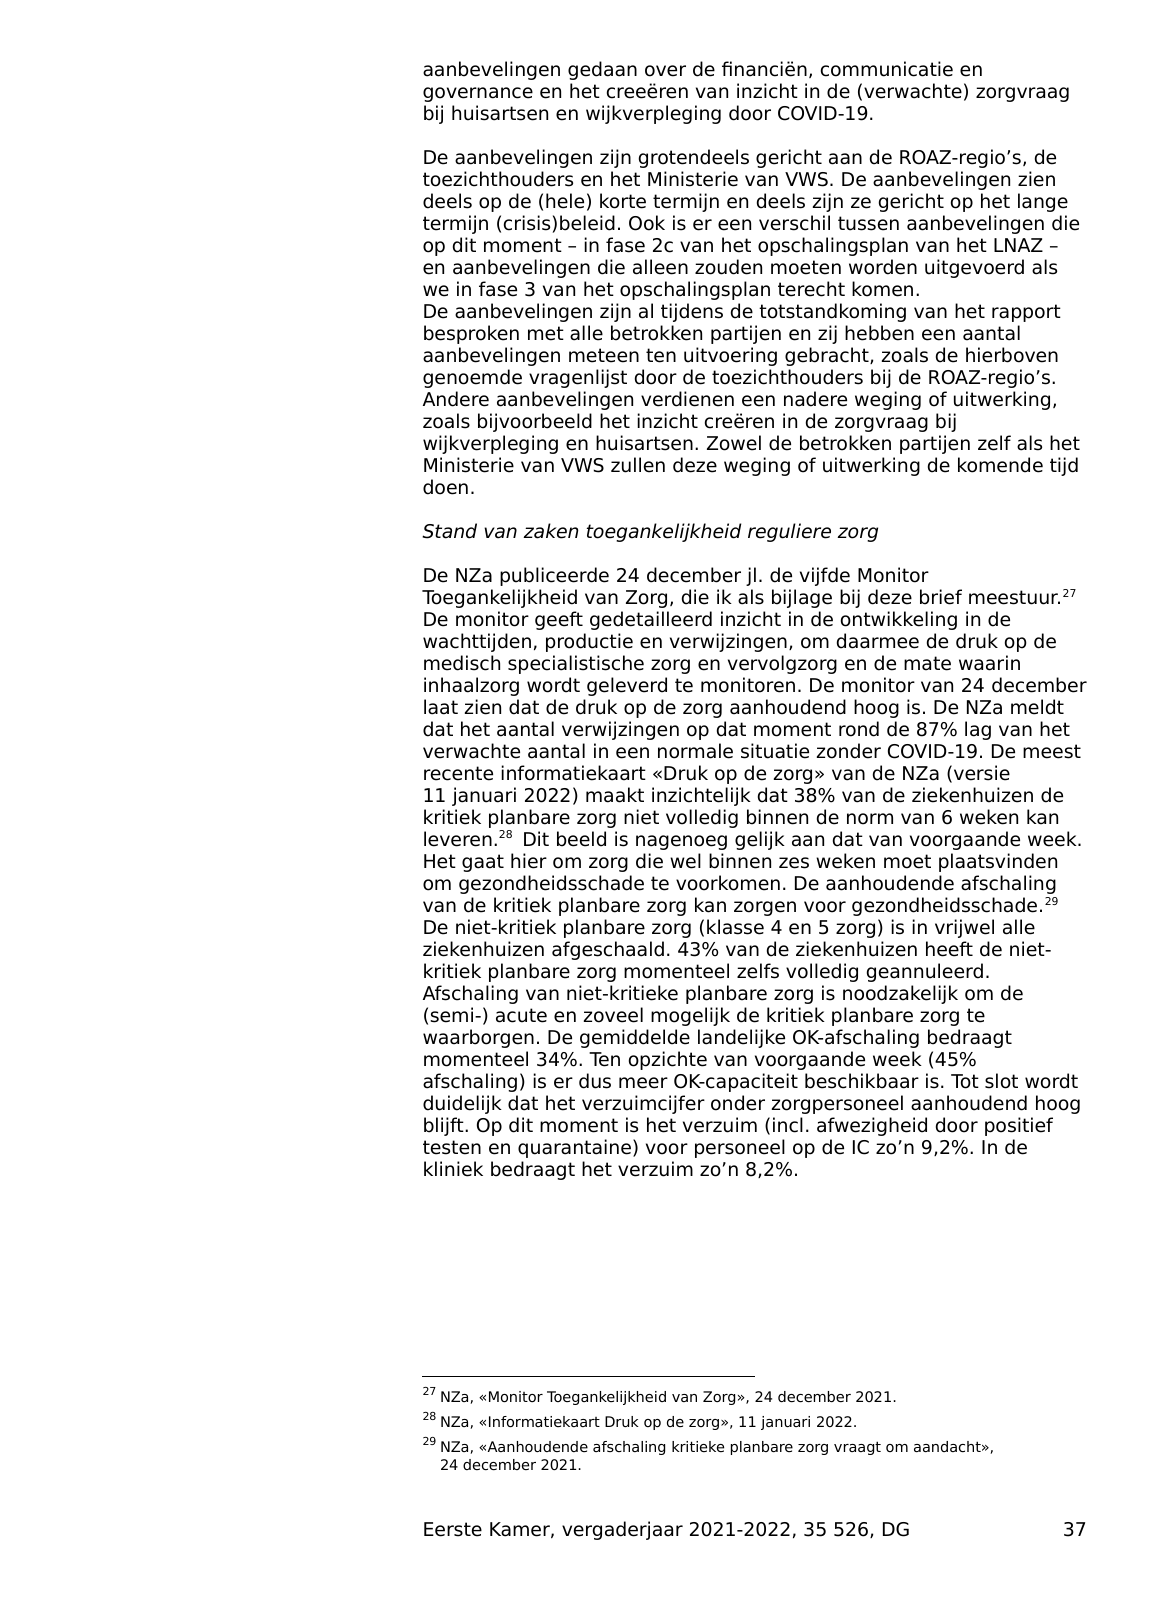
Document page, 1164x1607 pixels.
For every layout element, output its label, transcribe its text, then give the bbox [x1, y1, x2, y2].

subtitle Stand van zaken toegankelijkheid reguliere zorg [422, 521, 1087, 543]
text NZa, «Aanhoudende afschaling kritieke planbare zorg vraagt om aandacht», 24 december 2021. [422, 1435, 1087, 1474]
text NZa, «Informatiekaart Druk op de zorg», 11 januari 2022. [422, 1410, 1087, 1432]
text De NZa publiceerde 24 december jl. de vijfde Monitor Toegankelijkheid van Zorg, die ik als bijlage bij deze brief meestuur. De monitor geeft gedetailleerd inzicht in de ontwikkeling in de wachttijden, productie en verwijzingen, om daarmee de druk op de medisch specialistische zorg en vervolgzorg en de mate waarin inhaalzorg wordt geleverd te monitoren. De monitor van 24 december laat zien dat de druk op de zorg aanhoudend hoog is. De NZa meldt dat het aantal verwijzingen op dat moment rond de 87% lag van het verwachte aantal in een normale situatie zonder COVID-19. De meest recente informatiekaart «Druk op de zorg» van de NZa (versie 11 januari 2022) maakt inzichtelijk dat 38% van de ziekenhuizen de kritiek planbare zorg niet volledig binnen de norm van 6 weken kan leveren. Dit beeld is nagenoeg gelijk aan dat van voorgaande week. Het gaat hier om zorg die wel binnen zes weken moet plaatsvinden om gezondheidsschade te voorkomen. De aanhoudende afschaling van de kritiek planbare zorg kan zorgen voor gezondheidsschade. De niet-kritiek planbare zorg (klasse 4 en 5 zorg) is in vrijwel alle ziekenhuizen afgeschaald. 43% van de ziekenhuizen heeft de niet-kritiek planbare zorg momenteel zelfs volledig geannuleerd. Afschaling van niet-kritieke planbare zorg is noodzakelijk om de (semi-) acute en zoveel mogelijk de kritiek planbare zorg te waarborgen. De gemiddelde landelijke OK-afschaling bedraagt momenteel 34%. Ten opzichte van voorgaande week (45% afschaling) is er dus meer OK-capaciteit beschikbaar is. Tot slot wordt duidelijk dat het verzuimcijfer onder zorgpersoneel aanhoudend hoog blijft. Op dit moment is het verzuim (incl. afwezigheid door positief testen en quarantaine) voor personeel op de IC zo’n 9,2%. In de kliniek bedraagt het verzuim zo’n 8,2%. [422, 565, 1087, 1181]
text De aanbevelingen zijn al tijdens de totstandkoming van het rapport besproken met alle betrokken partijen en zij hebben een aantal aanbevelingen meteen ten uitvoering gebracht, zoals de hierboven genoemde vragenlijst door de toezichthouders bij de ROAZ-regio’s. Andere aanbevelingen verdienen een nadere weging of uitwerking, zoals bijvoorbeeld het inzicht creëren in de zorgvraag bij wijkverpleging en huisartsen. Zowel de betrokken partijen zelf als het Ministerie van VWS zullen deze weging of uitwerking de komende tijd doen. [422, 301, 1087, 499]
text aanbevelingen gedaan over de financiën, communicatie en governance en het creeëren van inzicht in de (verwachte) zorgvraag bij huisartsen en wijkverpleging door COVID-19. [422, 59, 1087, 125]
text De aanbevelingen zijn grotendeels gericht aan de ROAZ-regio’s, de toezichthouders en het Ministerie van VWS. De aanbevelingen zien deels op de (hele) korte termijn en deels zijn ze gericht op het lange termijn (crisis)beleid. Ook is er een verschil tussen aanbevelingen die op dit moment – in fase 2c van het opschalingsplan van het LNAZ – en aanbevelingen die alleen zouden moeten worden uitgevoerd als we in fase 3 van het opschalingsplan terecht komen. [422, 147, 1087, 301]
text NZa, «Monitor Toegankelijkheid van Zorg», 24 december 2021. [422, 1385, 1087, 1407]
